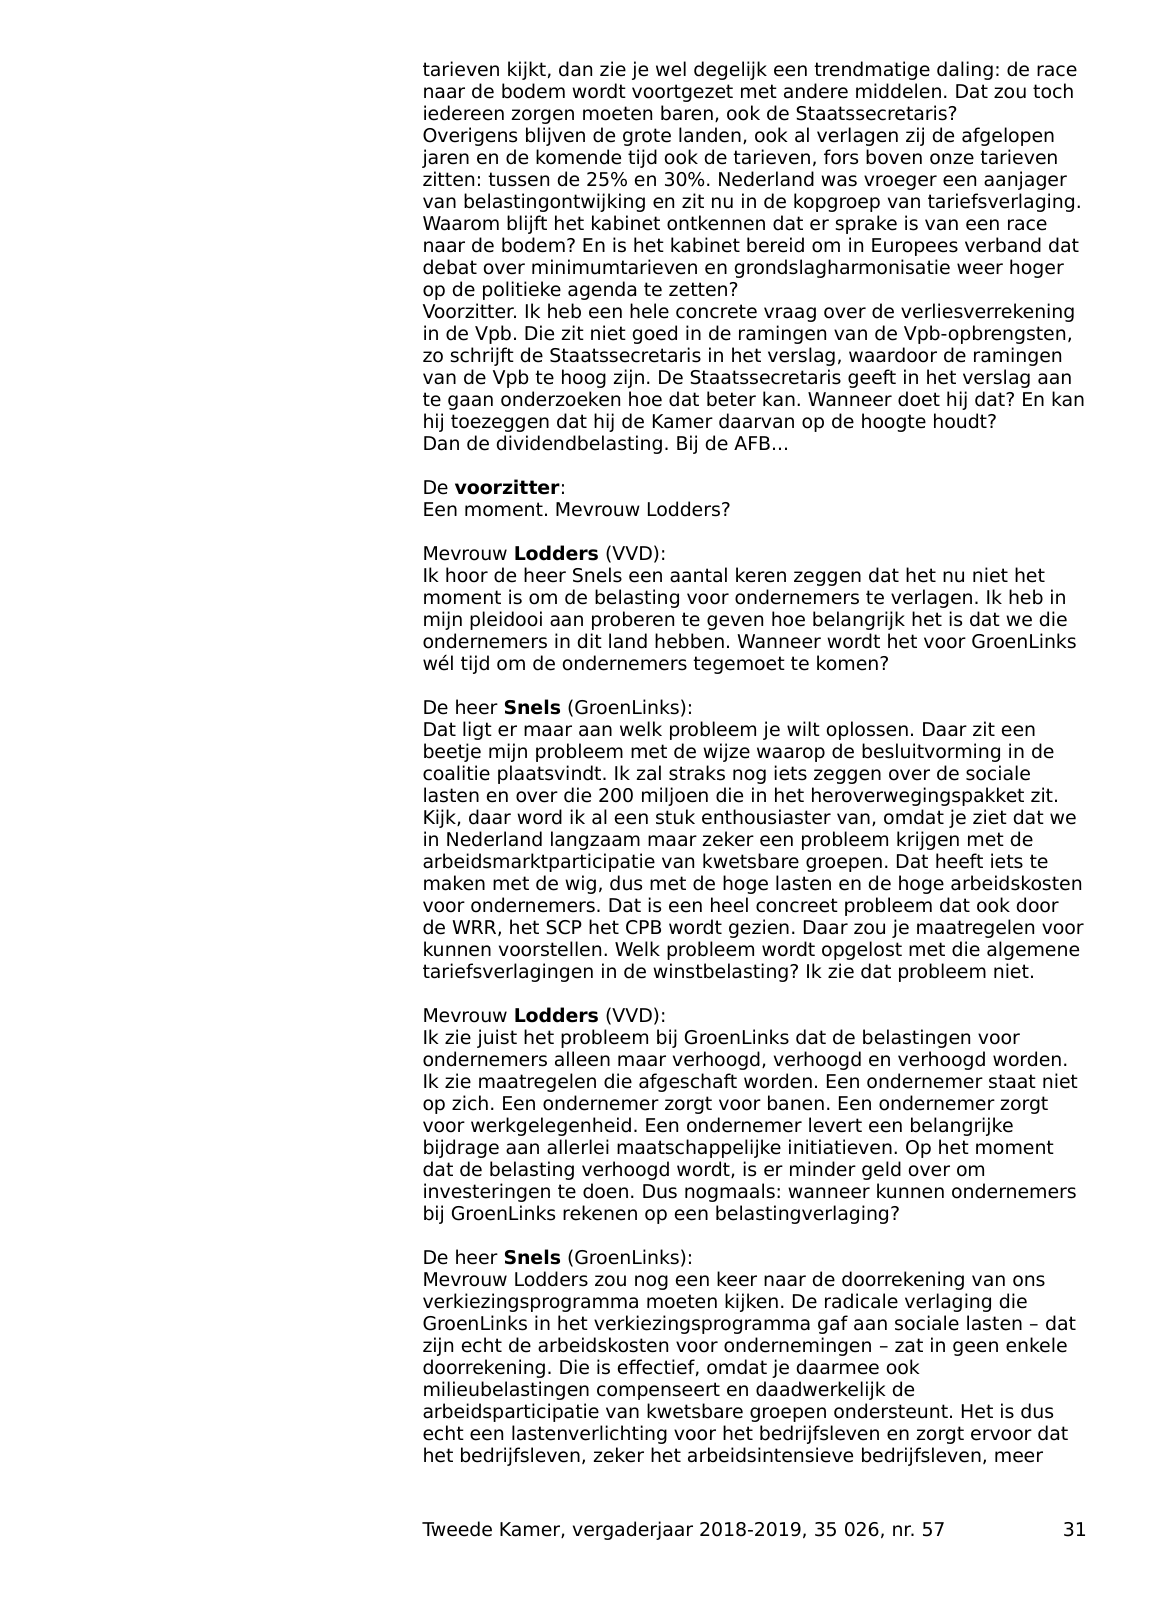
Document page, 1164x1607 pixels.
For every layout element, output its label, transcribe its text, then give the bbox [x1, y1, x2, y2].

text Ik hoor de heer Snels een aantal keren zeggen dat het nu niet het moment is om de belasting voor ondernemers te verlagen. Ik heb in mijn pleidooi aan proberen te geven hoe belangrijk het is dat we die ondernemers in dit land hebben. Wanneer wordt het voor GroenLinks wél tijd om de ondernemers tegemoet te komen? [422, 565, 1087, 675]
text Dat ligt er maar aan welk probleem je wilt oplossen. Daar zit een beetje mijn probleem met de wijze waarop de besluitvorming in de coalitie plaatsvindt. Ik zal straks nog iets zeggen over de sociale lasten en over die 200 miljoen die in het heroverwegingspakket zit. Kijk, daar word ik al een stuk enthousiaster van, omdat je ziet dat we in Nederland langzaam maar zeker een probleem krijgen met de arbeidsmarktparticipatie van kwetsbare groepen. Dat heeft iets te maken met de wig, dus met de hoge lasten en de hoge arbeidskosten voor ondernemers. Dat is een heel concreet probleem dat ook door de WRR, het SCP het CPB wordt gezien. Daar zou je maatregelen voor kunnen voorstellen. Welk probleem wordt opgelost met die algemene tariefsverlagingen in de winstbelasting? Ik zie dat probleem niet. [422, 719, 1087, 983]
text tarieven kijkt, dan zie je wel degelijk een trendmatige daling: de race naar de bodem wordt voortgezet met andere middelen. Dat zou toch iedereen zorgen moeten baren, ook de Staatssecretaris? [422, 59, 1087, 125]
text De voorzitter: [422, 477, 1087, 499]
text Overigens blijven de grote landen, ook al verlagen zij de afgelopen jaren en de komende tijd ook de tarieven, fors boven onze tarieven zitten: tussen de 25% en 30%. Nederland was vroeger een aanjager van belastingontwijking en zit nu in de kopgroep van tariefsverlaging. Waarom blijft het kabinet ontkennen dat er sprake is van een race naar de bodem? En is het kabinet bereid om in Europees verband dat debat over minimumtarieven en grondslagharmonisatie weer hoger op de politieke agenda te zetten? [422, 125, 1087, 301]
text De heer Snels (GroenLinks): [422, 697, 1087, 719]
text De heer Snels (GroenLinks): [422, 1247, 1087, 1269]
text Een moment. Mevrouw Lodders? [422, 499, 1087, 521]
text Ik zie juist het probleem bij GroenLinks dat de belastingen voor ondernemers alleen maar verhoogd, verhoogd en verhoogd worden. Ik zie maatregelen die afgeschaft worden. Een ondernemer staat niet op zich. Een ondernemer zorgt voor banen. Een ondernemer zorgt voor werkgelegenheid. Een ondernemer levert een belangrijke bijdrage aan allerlei maatschappelijke initiatieven. Op het moment dat de belasting verhoogd wordt, is er minder geld over om investeringen te doen. Dus nogmaals: wanneer kunnen ondernemers bij GroenLinks rekenen op een belastingverlaging? [422, 1027, 1087, 1225]
text Mevrouw Lodders (VVD): [422, 1005, 1087, 1027]
text Mevrouw Lodders (VVD): [422, 543, 1087, 565]
text Dan de dividendbelasting. Bij de AFB... [422, 433, 1087, 455]
text Voorzitter. Ik heb een hele concrete vraag over de verliesverrekening in de Vpb. Die zit niet goed in de ramingen van de Vpb-opbrengsten, zo schrijft de Staatssecretaris in het verslag, waardoor de ramingen van de Vpb te hoog zijn. De Staatssecretaris geeft in het verslag aan te gaan onderzoeken hoe dat beter kan. Wanneer doet hij dat? En kan hij toezeggen dat hij de Kamer daarvan op de hoogte houdt? [422, 301, 1087, 433]
text Mevrouw Lodders zou nog een keer naar de doorrekening van ons verkiezingsprogramma moeten kijken. De radicale verlaging die GroenLinks in het verkiezingsprogramma gaf aan sociale lasten – dat zijn echt de arbeidskosten voor ondernemingen – zat in geen enkele doorrekening. Die is effectief, omdat je daarmee ook milieubelastingen compenseert en daadwerkelijk de arbeidsparticipatie van kwetsbare groepen ondersteunt. Het is dus echt een lastenverlichting voor het bedrijfsleven en zorgt ervoor dat het bedrijfsleven, zeker het arbeidsintensieve bedrijfsleven, meer [422, 1269, 1087, 1467]
